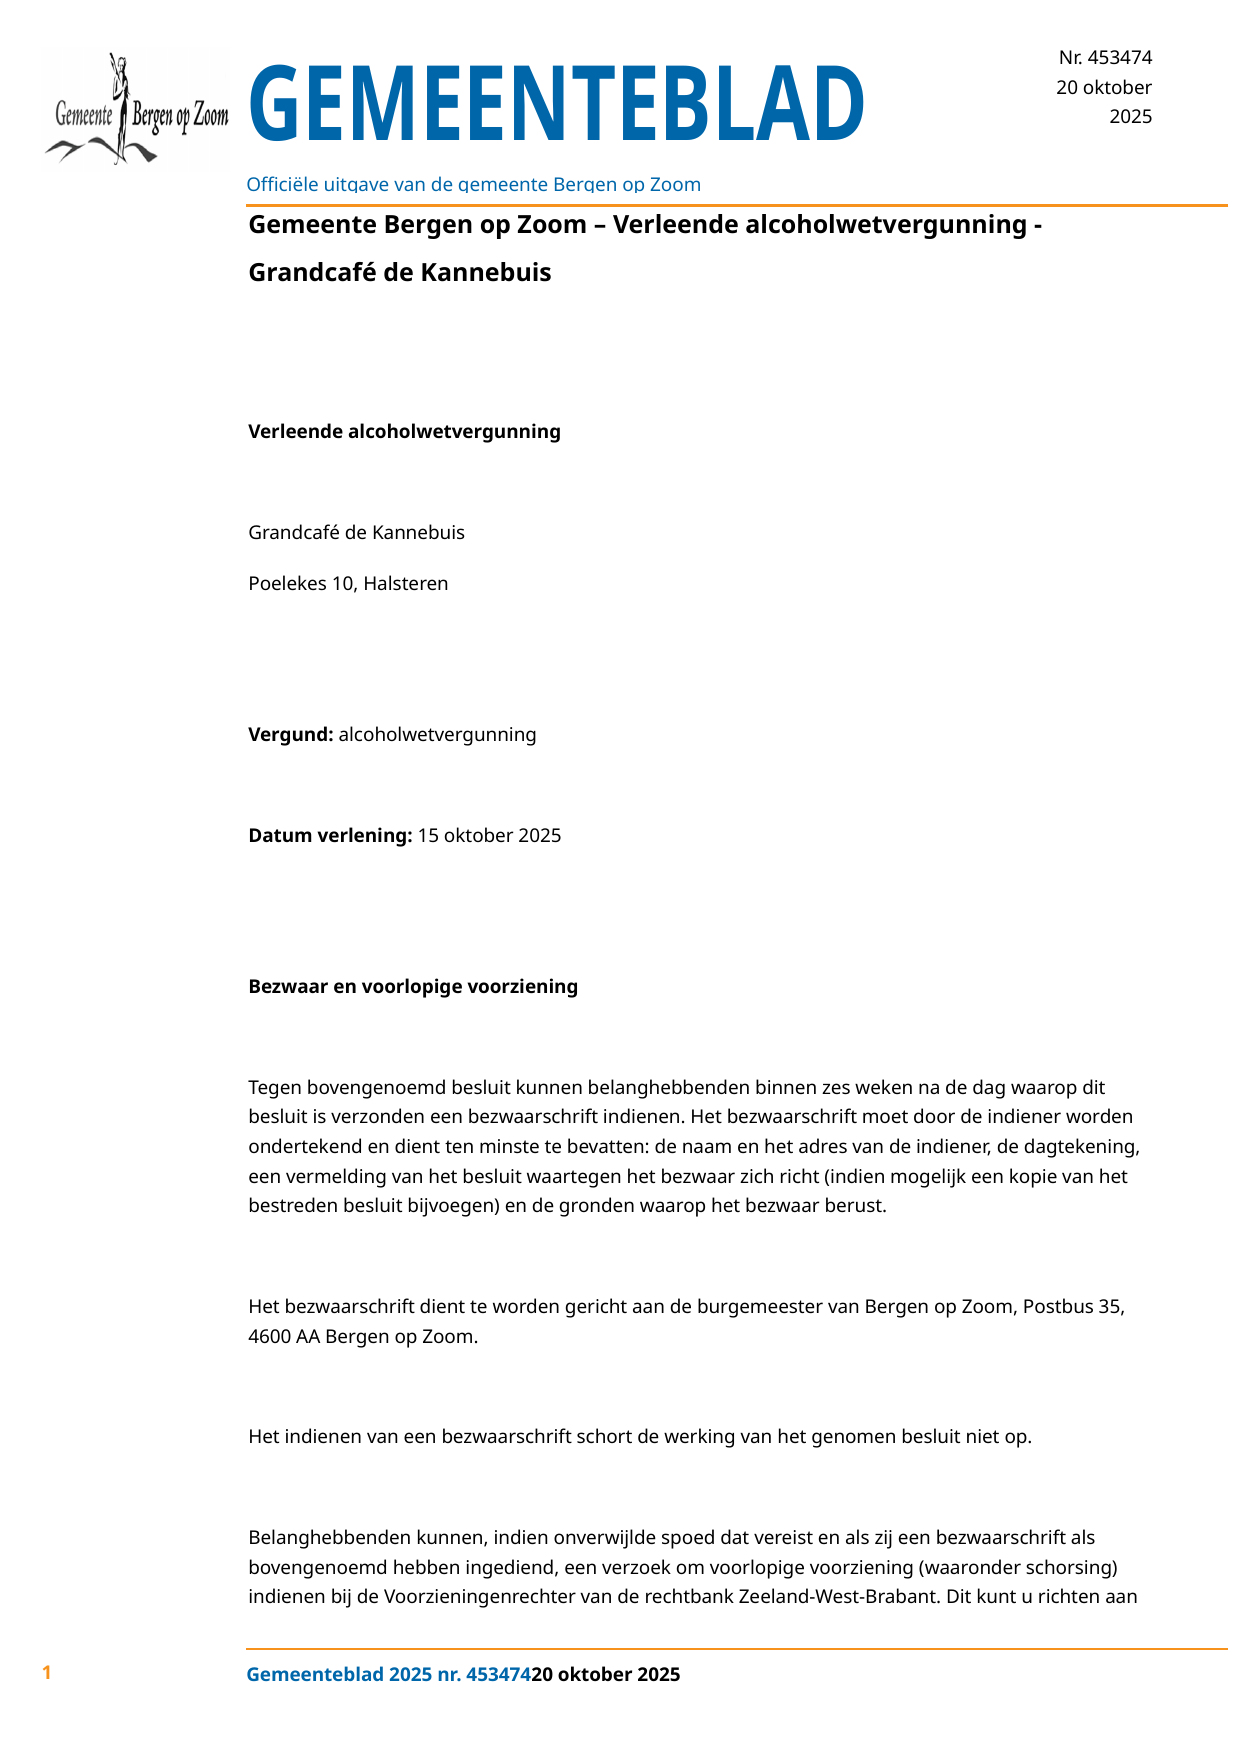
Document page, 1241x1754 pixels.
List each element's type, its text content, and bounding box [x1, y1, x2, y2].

text Bezwaar en voorlopige voorziening [248, 973, 1152, 999]
text Verleende alcoholwetvergunning [248, 419, 1152, 444]
text Tegen bovengenoemd besluit kunnen belanghebbenden binnen zes weken na de dag waarop dit besluit is verzonden een bezwaarschrift indienen. Het bezwaarschrift moet door de indiener worden ondertekend en dient ten minste te bevatten: de naam en het adres van de indiener, de dagtekening, een vermelding van het besluit waartegen het bezwaar zich richt (indien mogelijk een kopie van het bestreden besluit bijvoegen) en de gronden waarop het bezwaar berust. [248, 1074, 1152, 1218]
text Grandcafé de Kannebuis [248, 519, 1152, 545]
text Poelekes 10, Halsteren [248, 570, 1152, 596]
text Datum verlening: 15 oktober 2025 [248, 822, 1152, 848]
text Gemeente Bergen op Zoom – Verleende alcoholwetvergunning - Grandcafé de Kannebuis [248, 207, 1152, 288]
text Belanghebbenden kunnen, indien onverwijlde spoed dat vereist en als zij een bezwaarschrift als bovengenoemd hebben ingediend, een verzoek om voorlopige voorziening (waaronder schorsing) indienen bij de Voorzieningenrechter van de rechtbank Zeeland-West-Brabant. Dit kunt u richten aan [248, 1524, 1152, 1609]
text Het bezwaarschrift dient te worden gericht aan de burgemeester van Bergen op Zoom, Postbus 35, 4600 AA Bergen op Zoom. [248, 1293, 1152, 1349]
text Het indienen van een bezwaarschrift schort de werking van het genomen besluit niet op. [248, 1424, 1152, 1449]
picture [41, 47, 231, 172]
text Vergund: alcoholwetvergunning [248, 721, 1152, 747]
